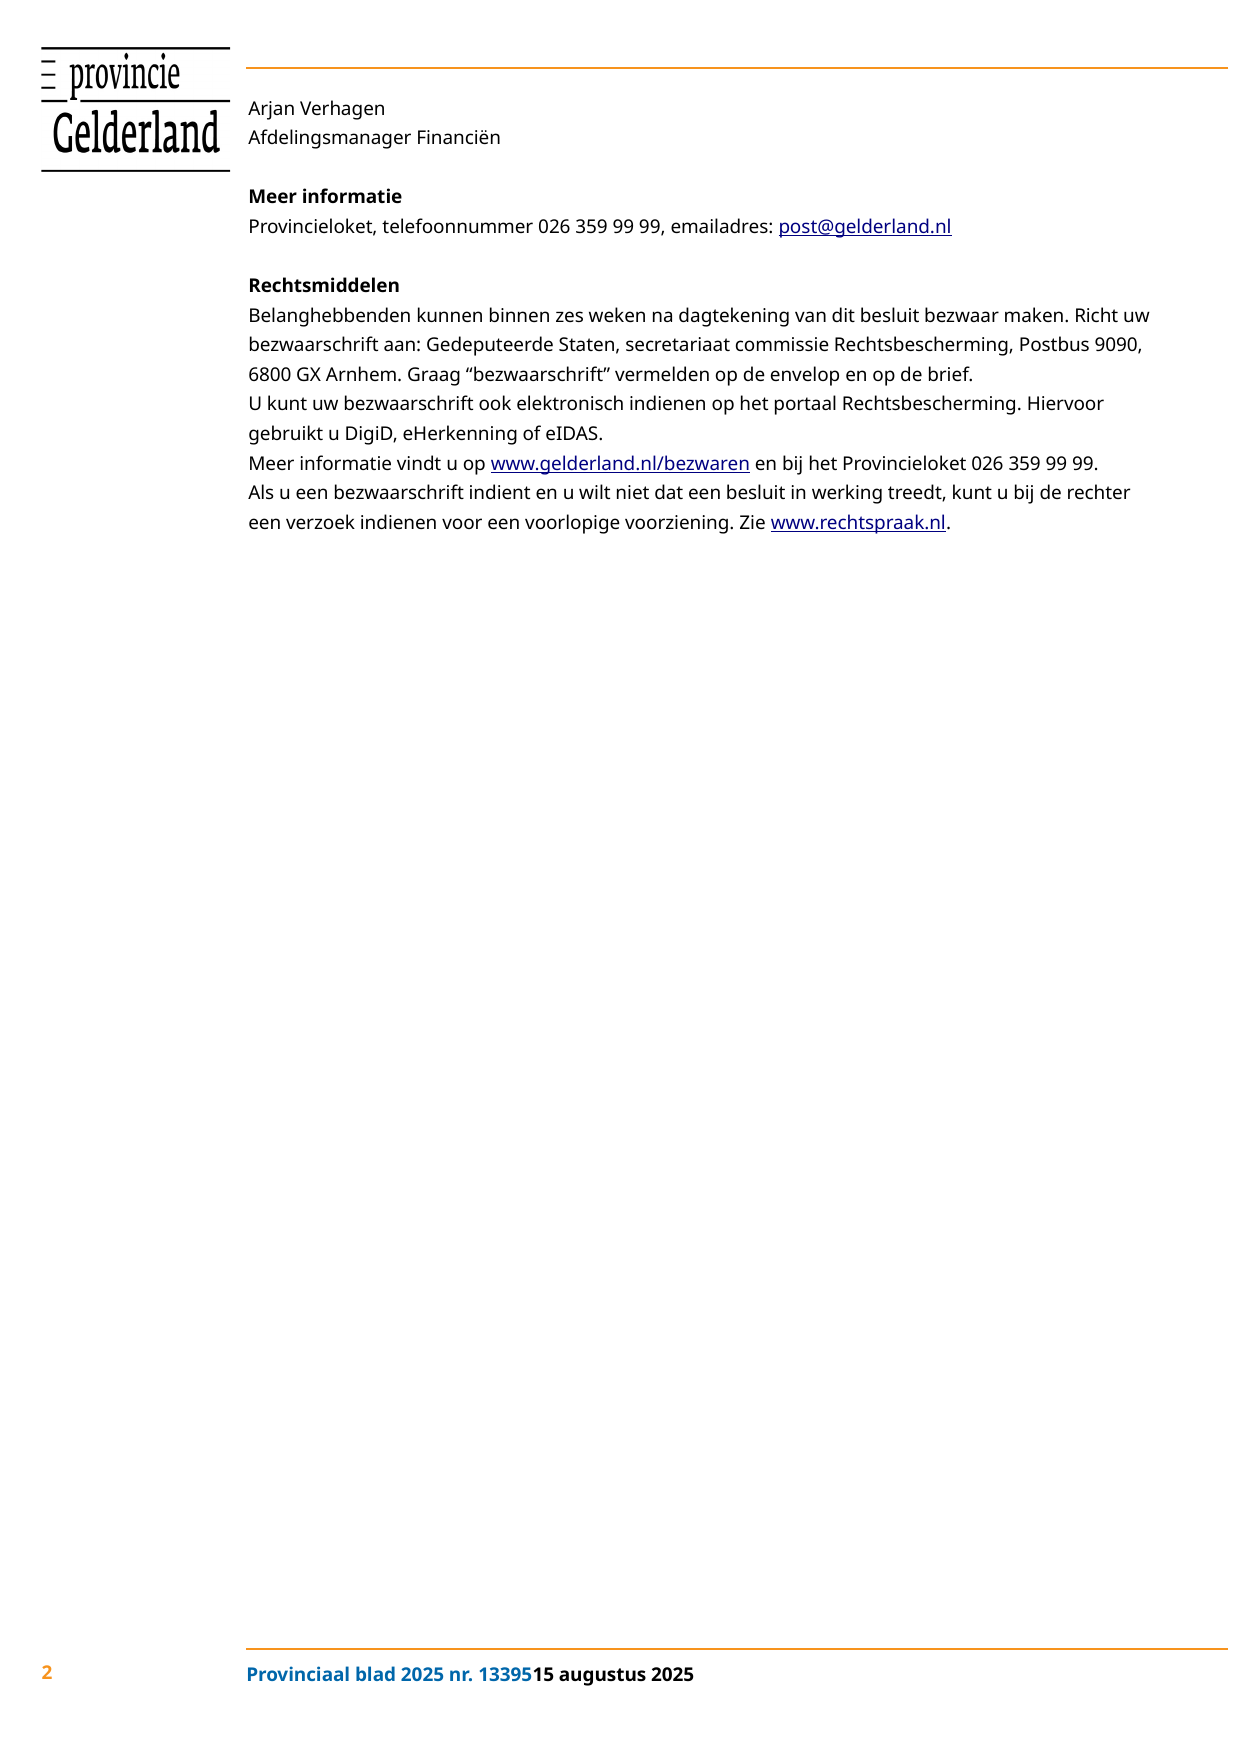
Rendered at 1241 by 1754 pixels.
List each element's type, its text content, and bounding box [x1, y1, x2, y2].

text Meer informatie vindt u op www.gelderland.nl/bezwaren en bij het Provincieloket 026 359 99 99. [248, 450, 1152, 476]
text Provincieloket, telefoonnummer 026 359 99 99, emailadres: post@gelderland.nl [248, 213, 1152, 239]
text Als u een bezwaarschrift indient en u wilt niet dat een besluit in werking treedt, kunt u bij de rechter een verzoek indienen voor een voorlopige voorziening. Zie www.rechtspraak.nl. [248, 479, 1152, 535]
text Meer informatie [248, 183, 1152, 209]
text Afdelingsmanager Financiën [248, 124, 1152, 150]
text Belanghebbenden kunnen binnen zes weken na dagtekening van dit besluit bezwaar maken. Richt uw bezwaarschrift aan: Gedeputeerde Staten, secretariaat commissie Rechtsbescherming, Postbus 9090, 6800 GX Arnhem. Graag “bezwaarschrift” vermelden op de envelop en op de brief. [248, 302, 1152, 387]
picture [41, 47, 231, 172]
text U kunt uw bezwaarschrift ook elektronisch indienen op het portaal Rechtsbescherming. Hiervoor gebruikt u DigiD, eHerkenning of eIDAS. [248, 391, 1152, 446]
text Rechtsmiddelen [248, 272, 1152, 298]
text Arjan Verhagen [248, 95, 1152, 121]
